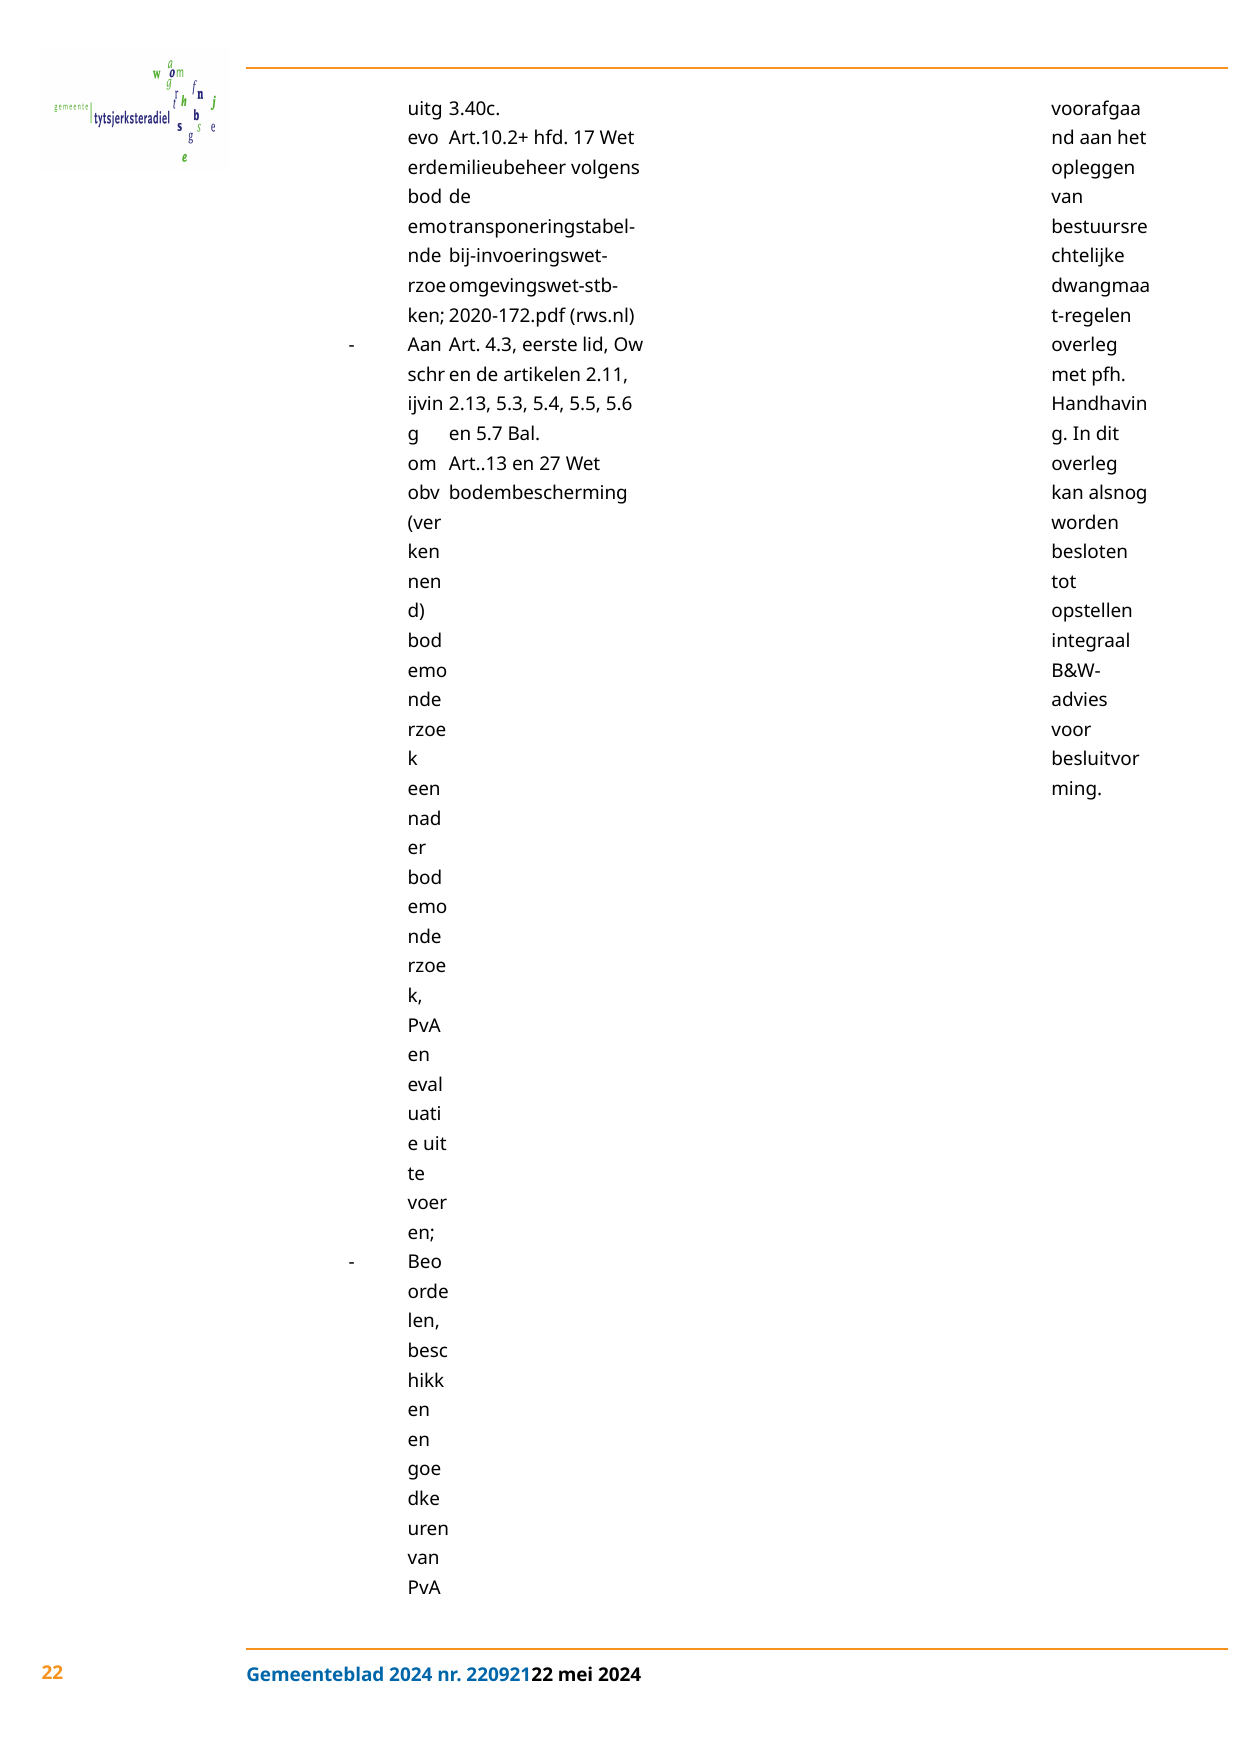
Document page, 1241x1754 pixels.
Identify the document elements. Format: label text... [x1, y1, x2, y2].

table_cell [248, 95, 348, 1600]
table_cell uitgevoerde bodemonderzoeken; Aanschrijving om obv (verkennend) bodemonderzoek een nader bodemonderzoek, PvA en evaluatie uit te voeren; Beoordelen, beschikken en goedkeuren van PvA [348, 95, 449, 1600]
table_cell [850, 95, 1051, 1600]
table_cell [650, 95, 850, 1600]
picture [41, 47, 231, 172]
table_cell voorafgaand aan het opleggen van bestuursrechtelijke dwangmaat-regelen overleg met pfh. Handhaving. In dit overleg kan alsnog worden besloten tot opstellen integraal B&W-advies voor besluitvorming. [1051, 95, 1152, 1600]
table_cell 3.40c. Art.10.2+ hfd. 17 Wet milieubeheer volgens de transponeringstabel-bij-invoeringswet-omgevingswet-stb-2020-172.pdf (rws.nl) Art. 4.3, eerste lid, Ow en de artikelen 2.11, 2.13, 5.3, 5.4, 5.5, 5.6 en 5.7 Bal. Art..13 en 27 Wet bodembescherming [449, 95, 649, 1600]
